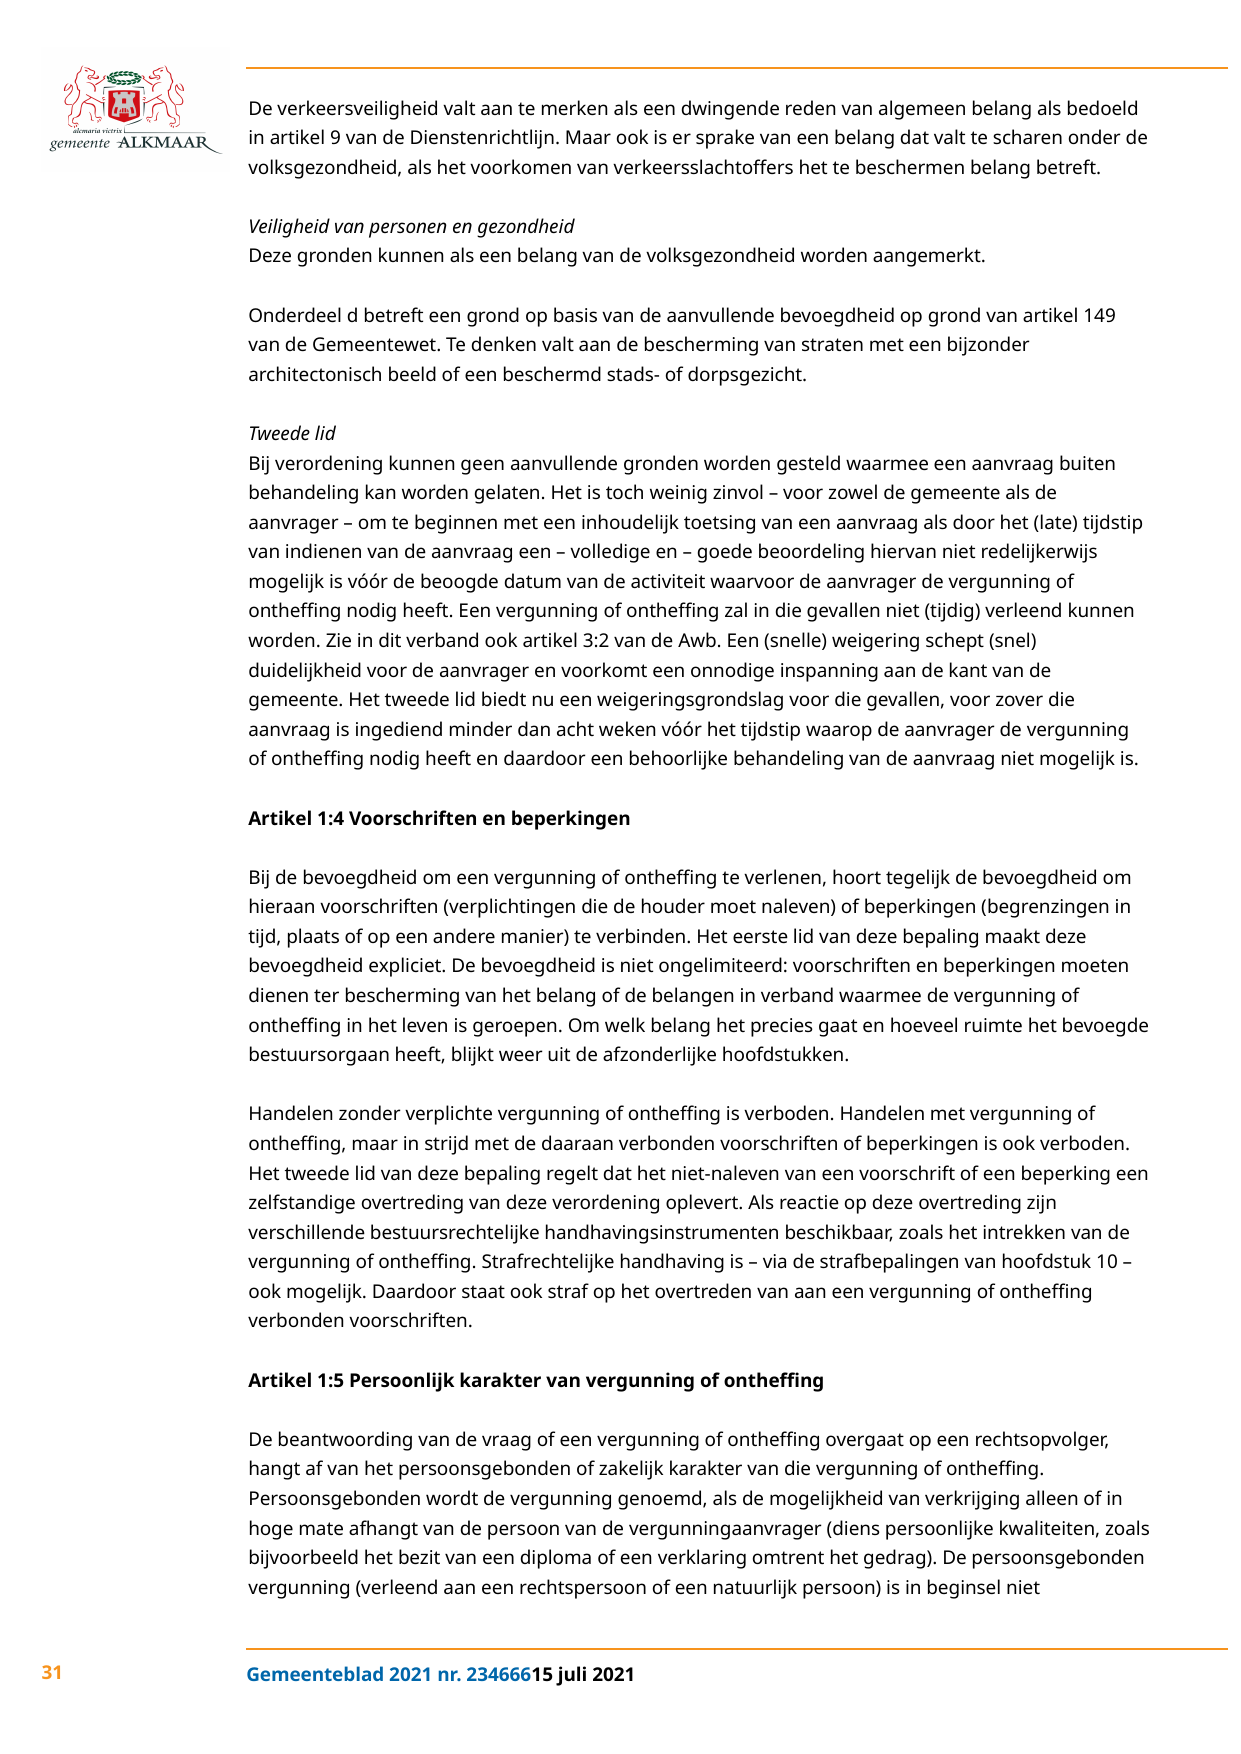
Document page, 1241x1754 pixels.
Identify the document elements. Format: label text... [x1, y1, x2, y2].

text Bij verordening kunnen geen aanvullende gronden worden gesteld waarmee een aanvraag buiten behandeling kan worden gelaten. Het is toch weinig zinvol – voor zowel de gemeente als de aanvrager – om te beginnen met een inhoudelijk toetsing van een aanvraag als door het (late) tijdstip van indienen van de aanvraag een – volledige en – goede beoordeling hiervan niet redelijkerwijs mogelijk is vóór de beoogde datum van de activiteit waarvoor de aanvrager de vergunning of ontheffing nodig heeft. Een vergunning of ontheffing zal in die gevallen niet (tijdig) verleend kunnen worden. Zie in dit verband ook artikel 3:2 van de Awb. Een (snelle) weigering schept (snel) duidelijkheid voor de aanvrager en voorkomt een onnodige inspanning aan de kant van de gemeente. Het tweede lid biedt nu een weigeringsgrondslag voor die gevallen, voor zover die aanvraag is ingediend minder dan acht weken vóór het tijdstip waarop de aanvrager de vergunning of ontheffing nodig heeft en daardoor een behoorlijke behandeling van de aanvraag niet mogelijk is. [248, 450, 1152, 771]
text Artikel 1:5 Persoonlijk karakter van vergunning of ontheffing [248, 1367, 1152, 1393]
text Bij de bevoegdheid om een vergunning of ontheffing te verlenen, hoort tegelijk de bevoegdheid om hieraan voorschriften (verplichtingen die de houder moet naleven) of beperkingen (begrenzingen in tijd, plaats of op een andere manier) te verbinden. Het eerste lid van deze bepaling maakt deze bevoegdheid expliciet. De bevoegdheid is niet ongelimiteerd: voorschriften en beperkingen moeten dienen ter bescherming van het belang of de belangen in verband waarmee de vergunning of ontheffing in het leven is geroepen. Om welk belang het precies gaat en hoeveel ruimte het bevoegde bestuursorgaan heeft, blijkt weer uit de afzonderlijke hoofdstukken. [248, 864, 1152, 1067]
text De beantwoording van de vraag of een vergunning of ontheffing overgaat op een rechtsopvolger, hangt af van het persoonsgebonden of zakelijk karakter van die vergunning of ontheffing. Persoonsgebonden wordt de vergunning genoemd, als de mogelijkheid van verkrijging alleen of in hoge mate afhangt van de persoon van de vergunningaanvrager (diens persoonlijke kwaliteiten, zoals bijvoorbeeld het bezit van een diploma of een verklaring omtrent het gedrag). De persoonsgebonden vergunning (verleend aan een rechtspersoon of een natuurlijk persoon) is in beginsel niet [248, 1426, 1152, 1600]
text Onderdeel d betreft een grond op basis van de aanvullende bevoegdheid op grond van artikel 149 van de Gemeentewet. Te denken valt aan de bescherming van straten met een bijzonder architectonisch beeld of een beschermd stads- of dorpsgezicht. [248, 302, 1152, 387]
text Artikel 1:4 Voorschriften en beperkingen [248, 805, 1152, 831]
text Deze gronden kunnen als een belang van de volksgezondheid worden aangemerkt. [248, 243, 1152, 268]
picture [41, 47, 231, 172]
text De verkeersveiligheid valt aan te merken als een dwingende reden van algemeen belang als bedoeld in artikel 9 van de Dienstenrichtlijn. Maar ook is er sprake van een belang dat valt te scharen onder de volksgezondheid, als het voorkomen van verkeersslachtoffers het te beschermen belang betreft. [248, 95, 1152, 180]
text Veiligheid van personen en gezondheid [248, 213, 1152, 239]
text Handelen zonder verplichte vergunning of ontheffing is verboden. Handelen met vergunning of ontheffing, maar in strijd met de daaraan verbonden voorschriften of beperkingen is ook verboden. Het tweede lid van deze bepaling regelt dat het niet-naleven van een voorschrift of een beperking een zelfstandige overtreding van deze verordening oplevert. Als reactie op deze overtreding zijn verschillende bestuursrechtelijke handhavingsinstrumenten beschikbaar, zoals het intrekken van de vergunning of ontheffing. Strafrechtelijke handhaving is – via de strafbepalingen van hoofdstuk 10 – ook mogelijk. Daardoor staat ook straf op het overtreden van aan een vergunning of ontheffing verbonden voorschriften. [248, 1101, 1152, 1333]
text Tweede lid [248, 420, 1152, 446]
